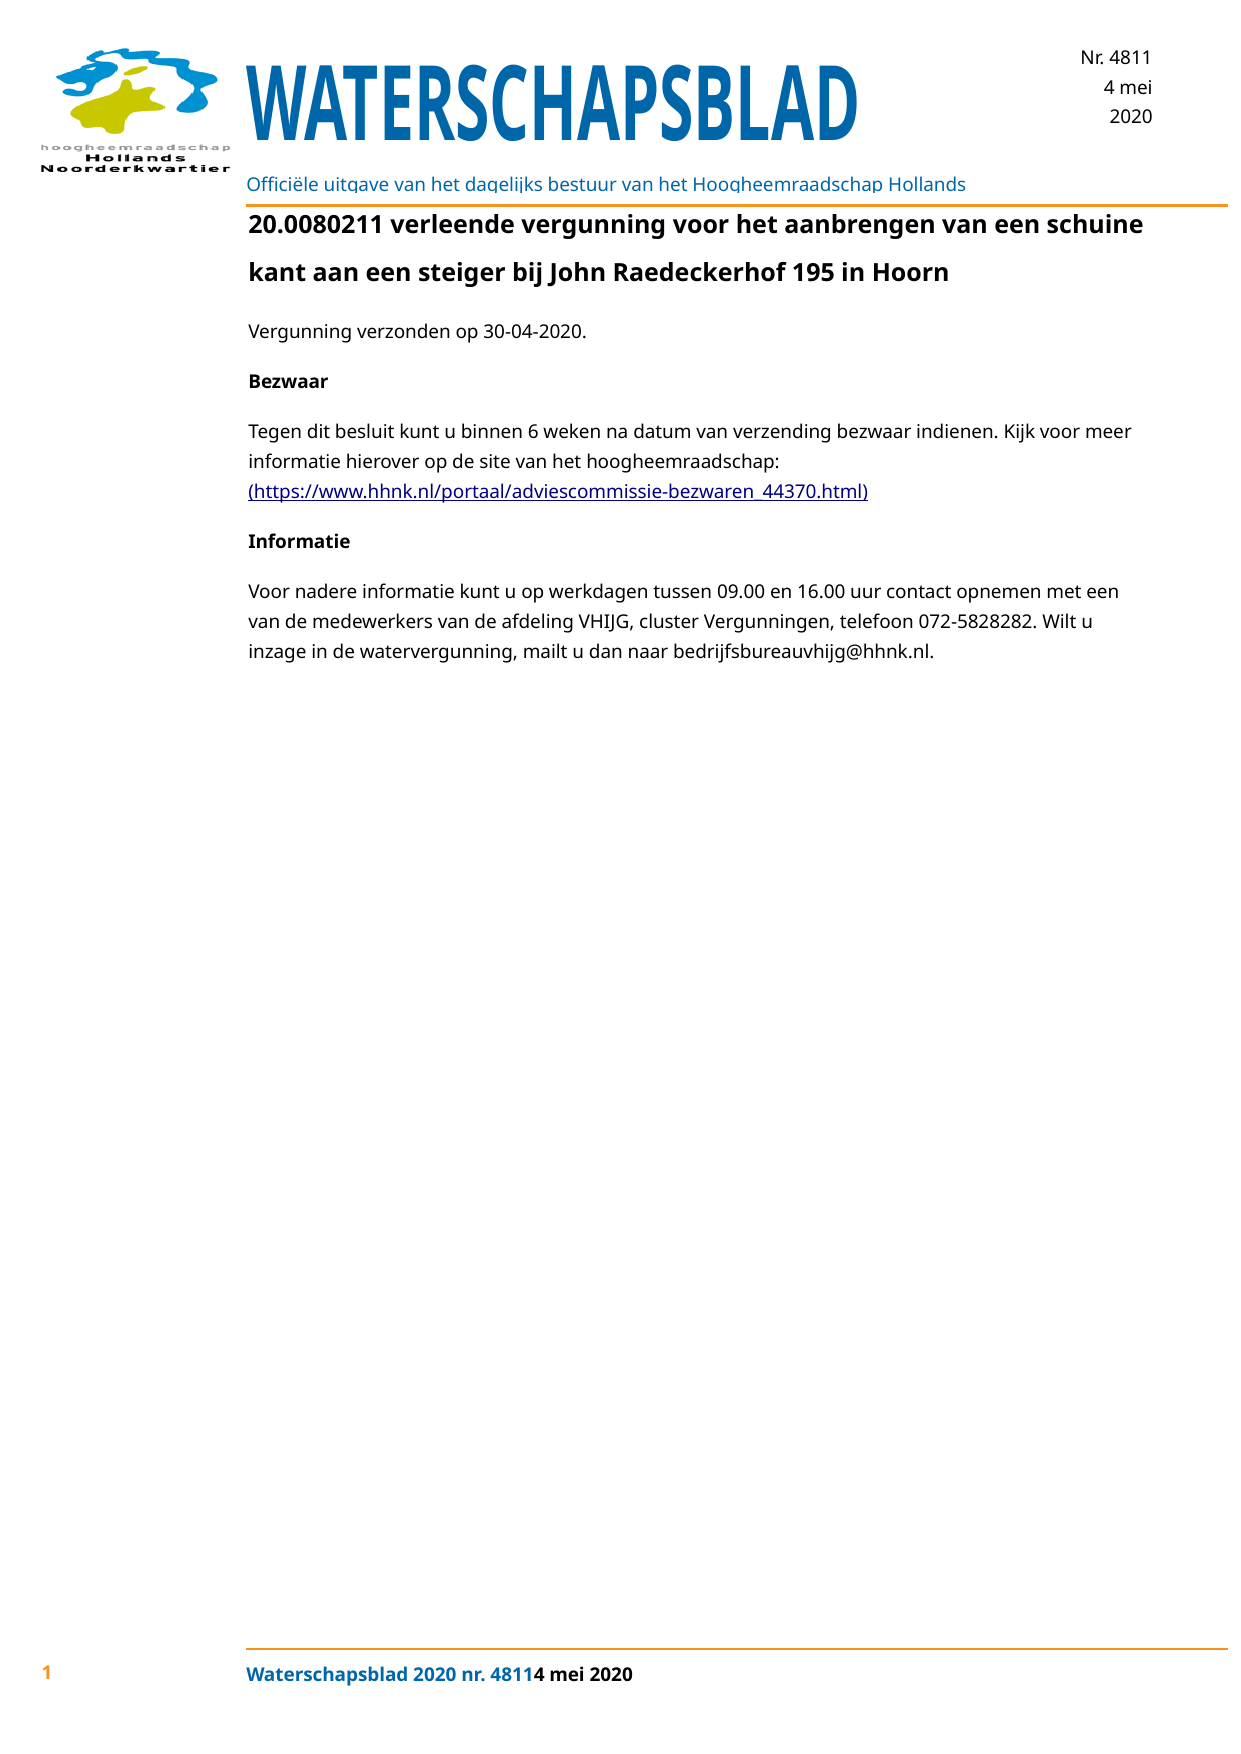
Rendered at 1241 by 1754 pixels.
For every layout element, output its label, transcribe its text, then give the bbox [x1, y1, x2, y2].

text Bezwaar [248, 368, 1152, 394]
text Tegen dit besluit kunt u binnen 6 weken na datum van verzending bezwaar indienen. Kijk voor meer informatie hierover op de site van het hoogheemraadschap: (https://www.hhnk.nl/portaal/adviescommissie-bezwaren_44370.html) [248, 419, 1152, 504]
picture [41, 47, 231, 172]
text Informatie [248, 528, 1152, 554]
text Voor nadere informatie kunt u op werkdagen tussen 09.00 en 16.00 uur contact opnemen met een van de medewerkers van de afdeling VHIJG, cluster Vergunningen, telefoon 072-5828282. Wilt u inzage in de watervergunning, mailt u dan naar bedrijfsbureauvhijg@hhnk.nl. [248, 579, 1152, 664]
text Vergunning verzonden op 30-04-2020. [248, 318, 1152, 344]
text 20.0080211 verleende vergunning voor het aanbrengen van een schuine kant aan een steiger bij John Raedeckerhof 195 in Hoorn [248, 207, 1152, 288]
